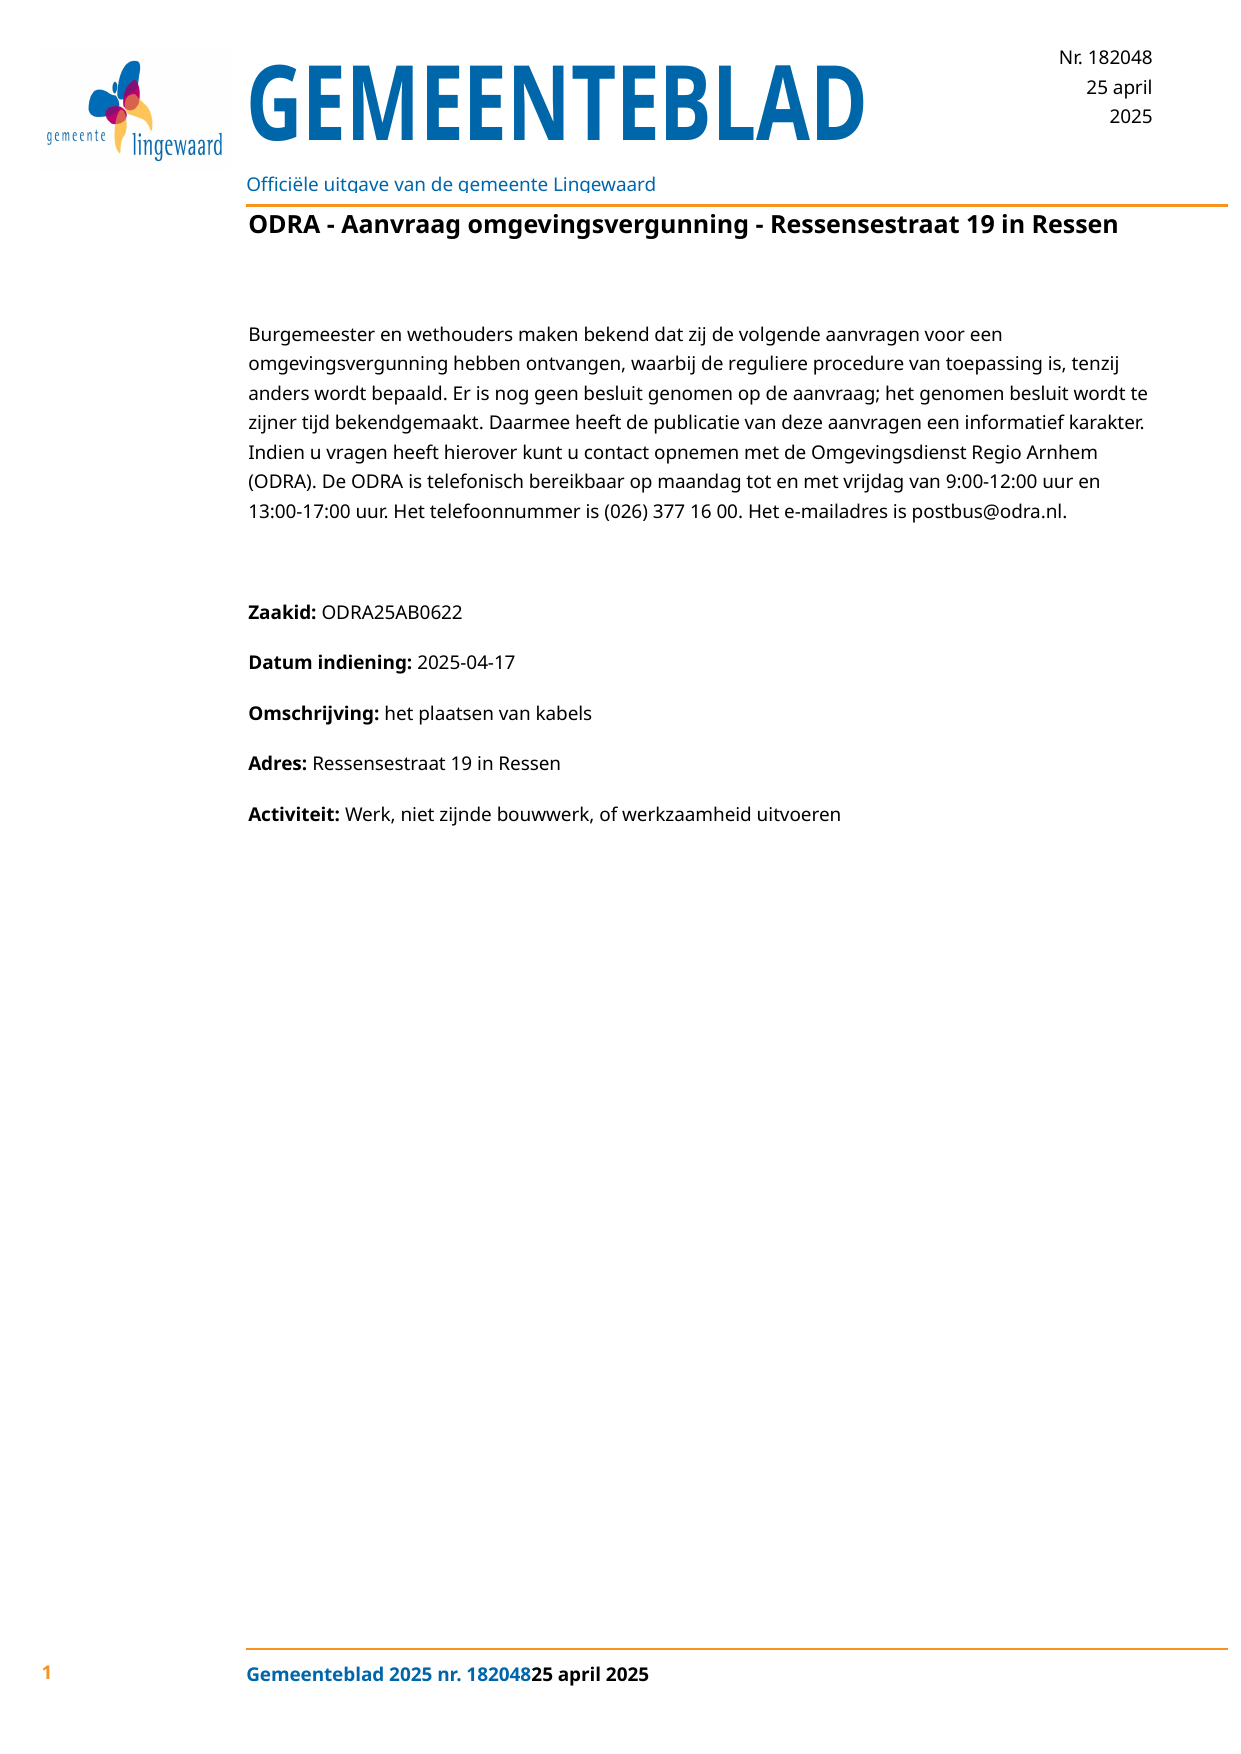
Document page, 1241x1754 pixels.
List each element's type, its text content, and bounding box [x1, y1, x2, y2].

text ODRA - Aanvraag omgevingsvergunning - Ressensestraat 19 in Ressen [248, 207, 1152, 241]
text Datum indiening: 2025-04-17 [248, 649, 1152, 675]
text Adres: Ressensestraat 19 in Ressen [248, 750, 1152, 776]
text Zaakid: ODRA25AB0622 [248, 599, 1152, 625]
text Activiteit: Werk, niet zijnde bouwwerk, of werkzaamheid uitvoeren [248, 801, 1152, 826]
text Omschrijving: het plaatsen van kabels [248, 700, 1152, 726]
picture [41, 47, 231, 172]
text Burgemeester en wethouders maken bekend dat zij de volgende aanvragen voor een omgevingsvergunning hebben ontvangen, waarbij de reguliere procedure van toepassing is, tenzij anders wordt bepaald. Er is nog geen besluit genomen op de aanvraag; het genomen besluit wordt te zijner tijd bekendgemaakt. Daarmee heeft de publicatie van deze aanvragen een informatief karakter. Indien u vragen heeft hierover kunt u contact opnemen met de Omgevingsdienst Regio Arnhem (ODRA). De ODRA is telefonisch bereikbaar op maandag tot en met vrijdag van 9:00-12:00 uur en 13:00-17:00 uur. Het telefoonnummer is (026) 377 16 00. Het e-mailadres is postbus@odra.nl. [248, 321, 1152, 524]
